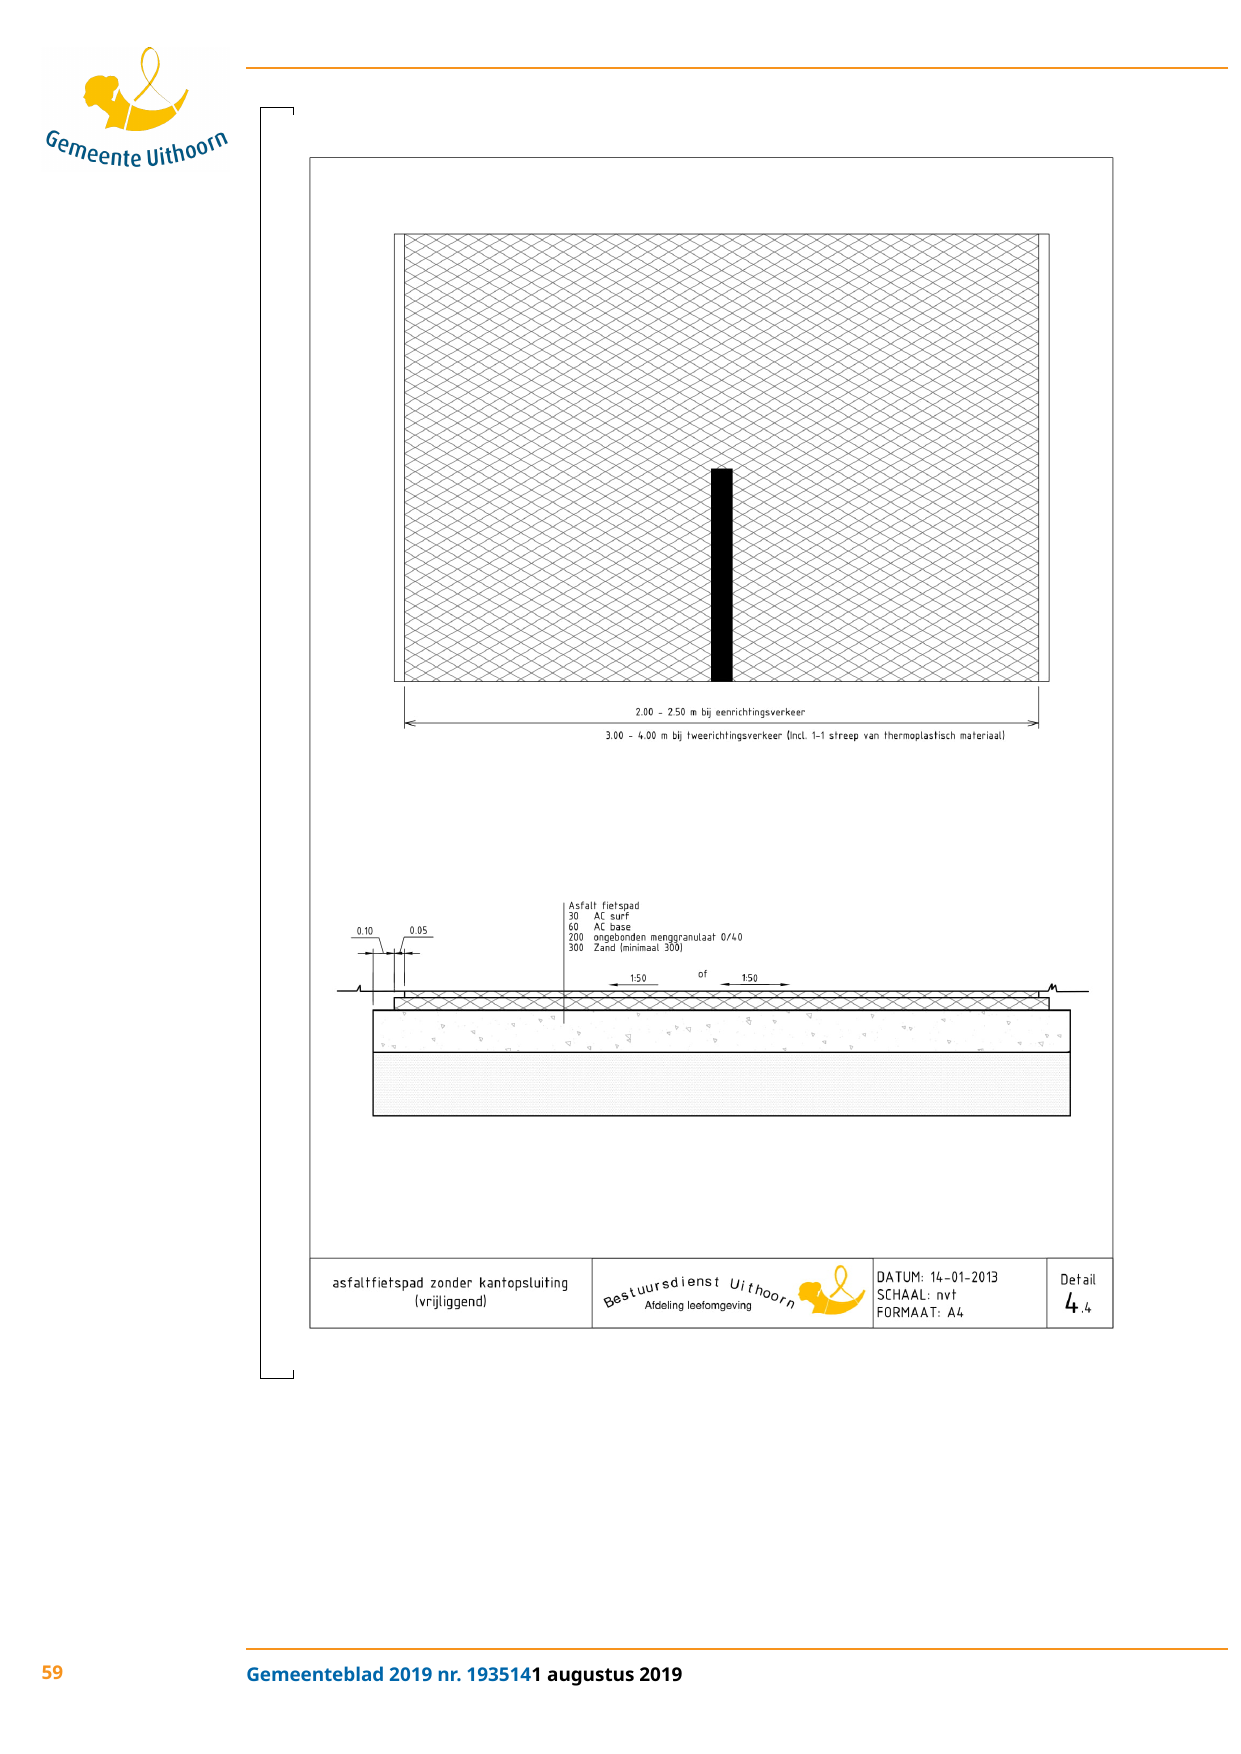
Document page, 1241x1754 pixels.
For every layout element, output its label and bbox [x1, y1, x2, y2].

picture [268, 115, 1155, 1370]
picture [41, 47, 231, 172]
